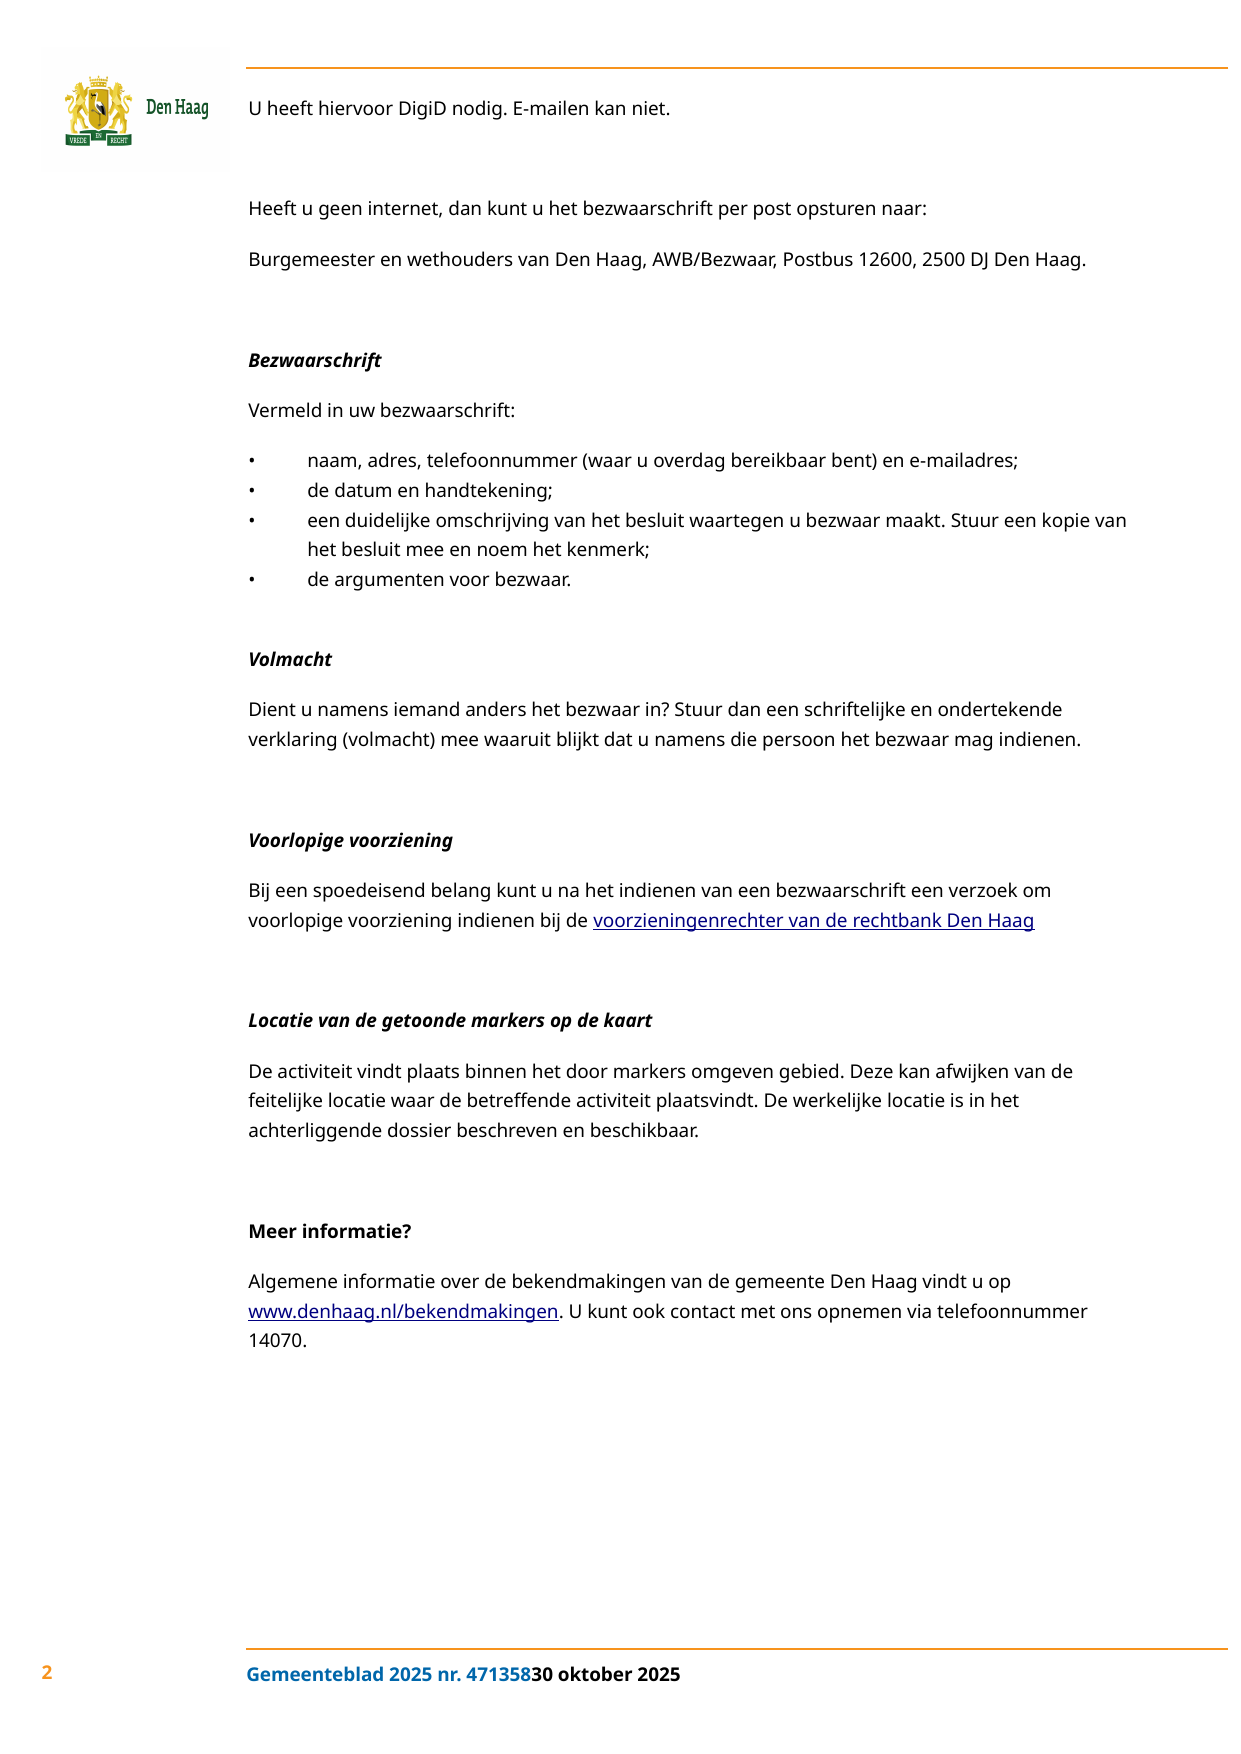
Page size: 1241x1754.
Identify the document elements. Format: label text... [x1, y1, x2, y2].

text Volmacht [248, 646, 1152, 672]
text Burgemeester en wethouders van Den Haag, AWB/Bezwaar, Postbus 12600, 2500 DJ Den Haag. [248, 246, 1152, 272]
text Bij een spoedeisend belang kunt u na het indienen van een bezwaarschrift een verzoek om voorlopige voorziening indienen bij de voorzieningenrechter van de rechtbank Den Haag [248, 877, 1152, 933]
text Algemene informatie over de bekendmakingen van de gemeente Den Haag vindt u op www.denhaag.nl/bekendmakingen. U kunt ook contact met ons opnemen via telefoonnummer 14070. [248, 1268, 1152, 1353]
picture [41, 47, 231, 172]
text De activiteit vindt plaats binnen het door markers omgeven gebied. Deze kan afwijken van de feitelijke locatie waar de betreffende activiteit plaatsvindt. De werkelijke locatie is in het achterliggende dossier beschreven en beschikbaar. [248, 1058, 1152, 1143]
text Meer informatie? [248, 1218, 1152, 1244]
list een duidelijke omschrijving van het besluit waartegen u bezwaar maakt. Stuur een kopie van het besluit mee en noem het kenmerk; [248, 507, 1152, 562]
text Heeft u geen internet, dan kunt u het bezwaarschrift per post opsturen naar: [248, 196, 1152, 221]
list naam, adres, telefoonnummer (waar u overdag bereikbaar bent) en e-mailadres; [248, 448, 1152, 473]
text Vermeld in uw bezwaarschrift: [248, 397, 1152, 423]
text Dient u namens iemand anders het bezwaar in? Stuur dan een schriftelijke en ondertekende verklaring (volmacht) mee waaruit blijkt dat u namens die persoon het bezwaar mag indienen. [248, 696, 1152, 752]
list de argumenten voor bezwaar. [248, 566, 1152, 592]
text Bezwaarschrift [248, 347, 1152, 373]
text Locatie van de getoonde markers op de kaart [248, 1008, 1152, 1033]
text U heeft hiervoor DigiD nodig. E-mailen kan niet. [248, 95, 1152, 121]
text Voorlopige voorziening [248, 827, 1152, 853]
list de datum en handtekening; [248, 477, 1152, 503]
